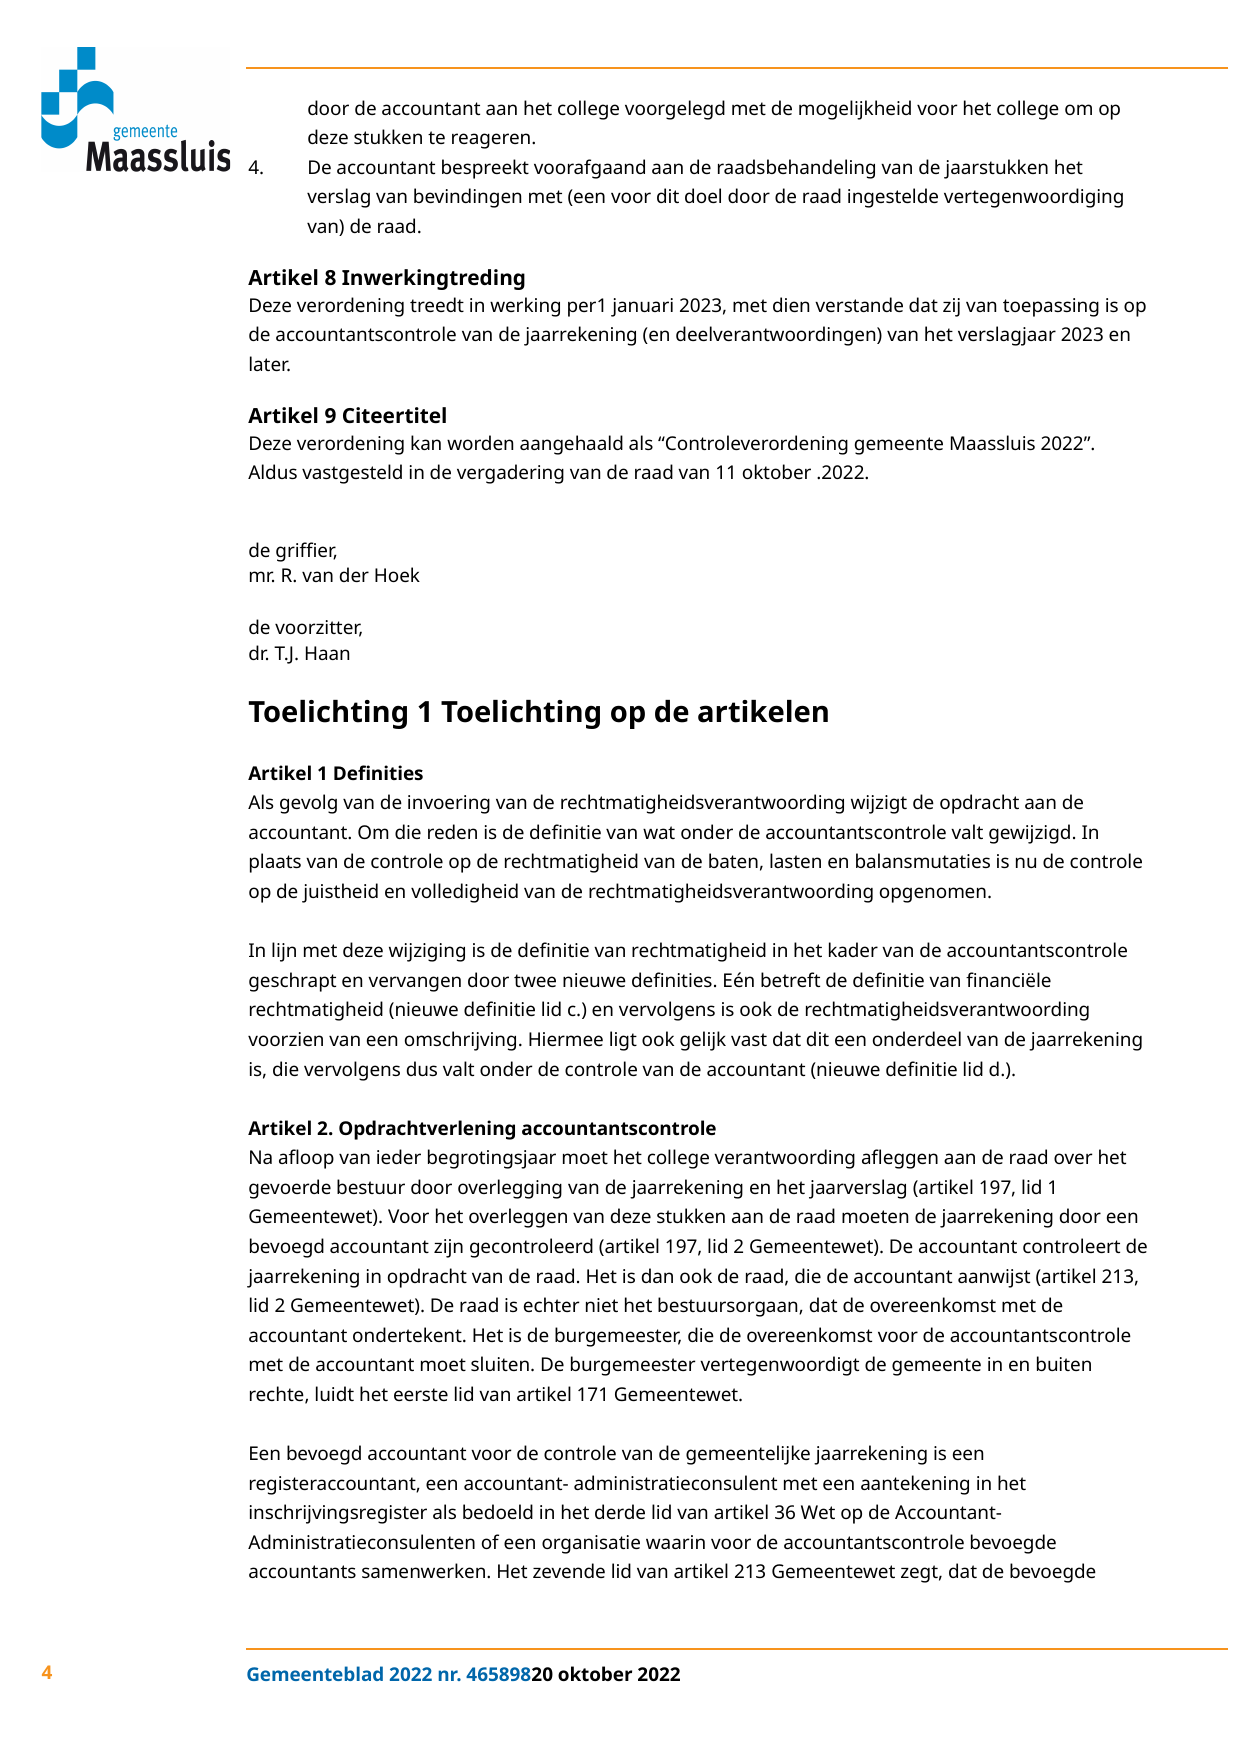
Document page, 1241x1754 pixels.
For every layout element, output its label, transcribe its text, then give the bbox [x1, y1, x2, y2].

text Aldus vastgesteld in de vergadering van de raad van 11 oktober .2022. [248, 459, 1152, 485]
text In lijn met deze wijziging is de definitie van rechtmatigheid in het kader van de accountantscontrole geschrapt en vervangen door twee nieuwe definities. Eén betreft de definitie van financiële rechtmatigheid (nieuwe definitie lid c.) en vervolgens is ook de rechtmatigheidsverantwoording voorzien van een omschrijving. Hiermee ligt ook gelijk vast dat dit een onderdeel van de jaarrekening is, die vervolgens dus valt onder de controle van de accountant (nieuwe definitie lid d.). [248, 937, 1152, 1082]
text Deze verordening kan worden aangehaald als “Controleverordening gemeente Maassluis 2022”. [248, 430, 1152, 456]
text Na afloop van ieder begrotingsjaar moet het college verantwoording afleggen aan de raad over het gevoerde bestuur door overlegging van de jaarrekening en het jaarverslag (artikel 197, lid 1 Gemeentewet). Voor het overleggen van deze stukken aan de raad moeten de jaarrekening door een bevoegd accountant zijn gecontroleerd (artikel 197, lid 2 Gemeentewet). De accountant controleert de jaarrekening in opdracht van de raad. Het is dan ook de raad, die de accountant aanwijst (artikel 213, lid 2 Gemeentewet). De raad is echter niet het bestuursorgaan, dat de overeenkomst met de accountant ondertekent. Het is de burgemeester, die de overeenkomst voor de accountantscontrole met de accountant moet sluiten. De burgemeester vertegenwoordigt de gemeente in en buiten rechte, luidt het eerste lid van artikel 171 Gemeentewet. [248, 1144, 1152, 1407]
text Toelichting 1 Toelichting op de artikelen [248, 691, 1152, 731]
text Artikel 1 Definities [248, 760, 1152, 786]
text Artikel 9 Citeertitel [248, 402, 1152, 430]
text Een bevoegd accountant voor de controle van de gemeentelijke jaarrekening is een registeraccountant, een accountant- administratieconsulent met een aantekening in het inschrijvingsregister als bedoeld in het derde lid van artikel 36 Wet op de Accountant-Administratieconsulenten of een organisatie waarin voor de accountantscontrole bevoegde accountants samenwerken. Het zevende lid van artikel 213 Gemeentewet zegt, dat de bevoegde [248, 1440, 1152, 1584]
text dr. T.J. Haan [248, 640, 1152, 665]
text Deze verordening treedt in werking per1 januari 2023, met dien verstande dat zij van toepassing is op de accountantscontrole van de jaarrekening (en deelverantwoordingen) van het verslagjaar 2023 en later. [248, 292, 1152, 377]
text de voorzitter, [248, 614, 1152, 640]
text mr. R. van der Hoek [248, 562, 1152, 588]
list De accountant bespreekt voorafgaand aan de raadsbehandeling van de jaarstukken het verslag van bevindingen met (een voor dit doel door de raad ingestelde vertegenwoordiging van) de raad. [248, 154, 1152, 239]
list door de accountant aan het college voorgelegd met de mogelijkheid voor het college om op deze stukken te reageren. [248, 95, 1152, 150]
picture [41, 47, 231, 172]
text de griffier, [248, 537, 1152, 562]
picture [41, 47, 77, 92]
text Artikel 8 Inwerkingtreding [248, 263, 1152, 292]
text Artikel 2. Opdrachtverlening accountantscontrole [248, 1115, 1152, 1141]
text Als gevolg van de invoering van de rechtmatigheidsverantwoording wijzigt de opdracht aan de accountant. Om die reden is de definitie van wat onder de accountantscontrole valt gewijzigd. In plaats van de controle op de rechtmatigheid van de baten, lasten en balansmutaties is nu de controle op de juistheid en volledigheid van de rechtmatigheidsverantwoording opgenomen. [248, 789, 1152, 904]
